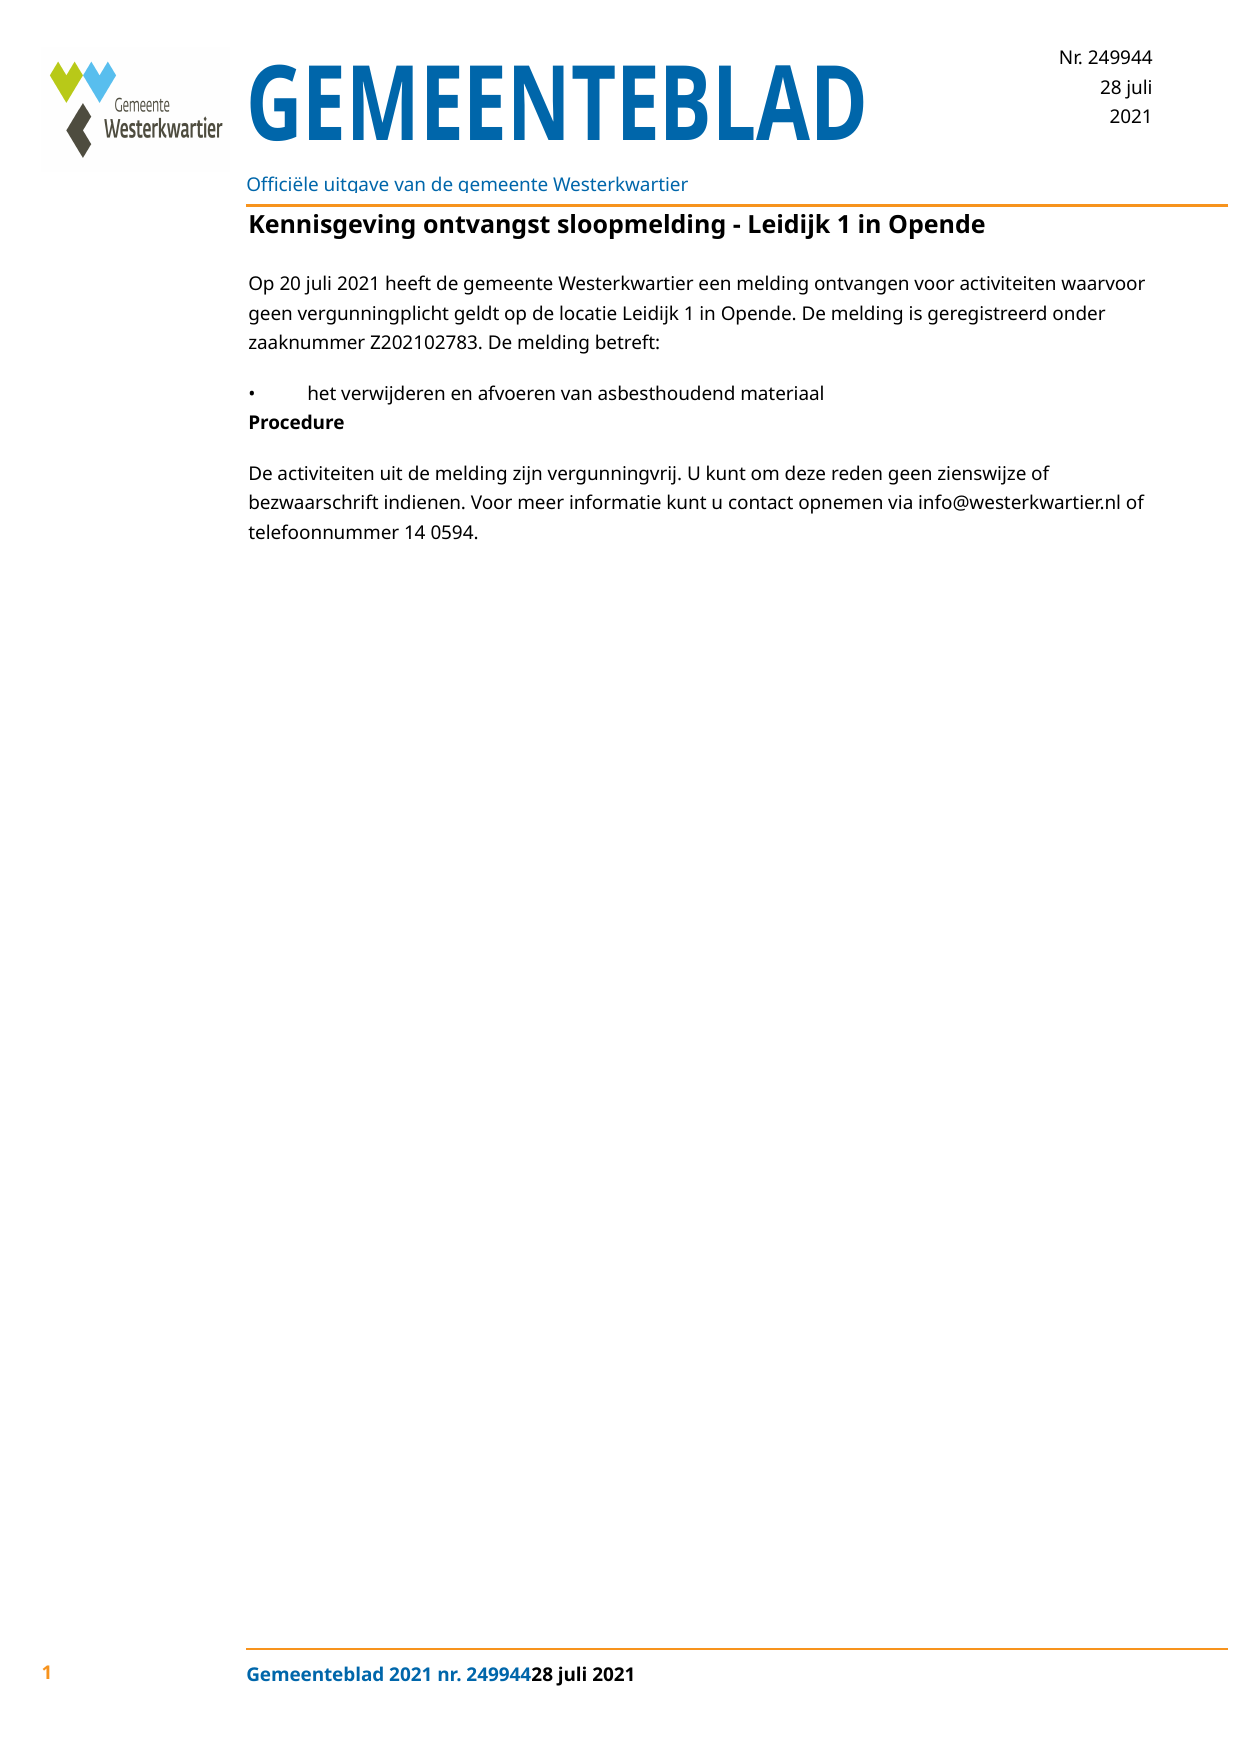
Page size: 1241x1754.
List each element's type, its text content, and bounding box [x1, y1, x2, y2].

text Procedure [248, 409, 1152, 435]
list het verwijderen en afvoeren van asbesthoudend materiaal [248, 380, 1152, 406]
text De activiteiten uit de melding zijn vergunningvrij. U kunt om deze reden geen zienswijze of bezwaarschrift indienen. Voor meer informatie kunt u contact opnemen via info@westerkwartier.nl of telefoonnummer 14 0594. [248, 460, 1152, 545]
text Kennisgeving ontvangst sloopmelding - Leidijk 1 in Opende [248, 207, 1152, 241]
text Op 20 juli 2021 heeft de gemeente Westerkwartier een melding ontvangen voor activiteiten waarvoor geen vergunningplicht geldt op de locatie Leidijk 1 in Opende. De melding is geregistreerd onder zaaknummer Z202102783. De melding betreft: [248, 270, 1152, 355]
picture [41, 47, 231, 172]
